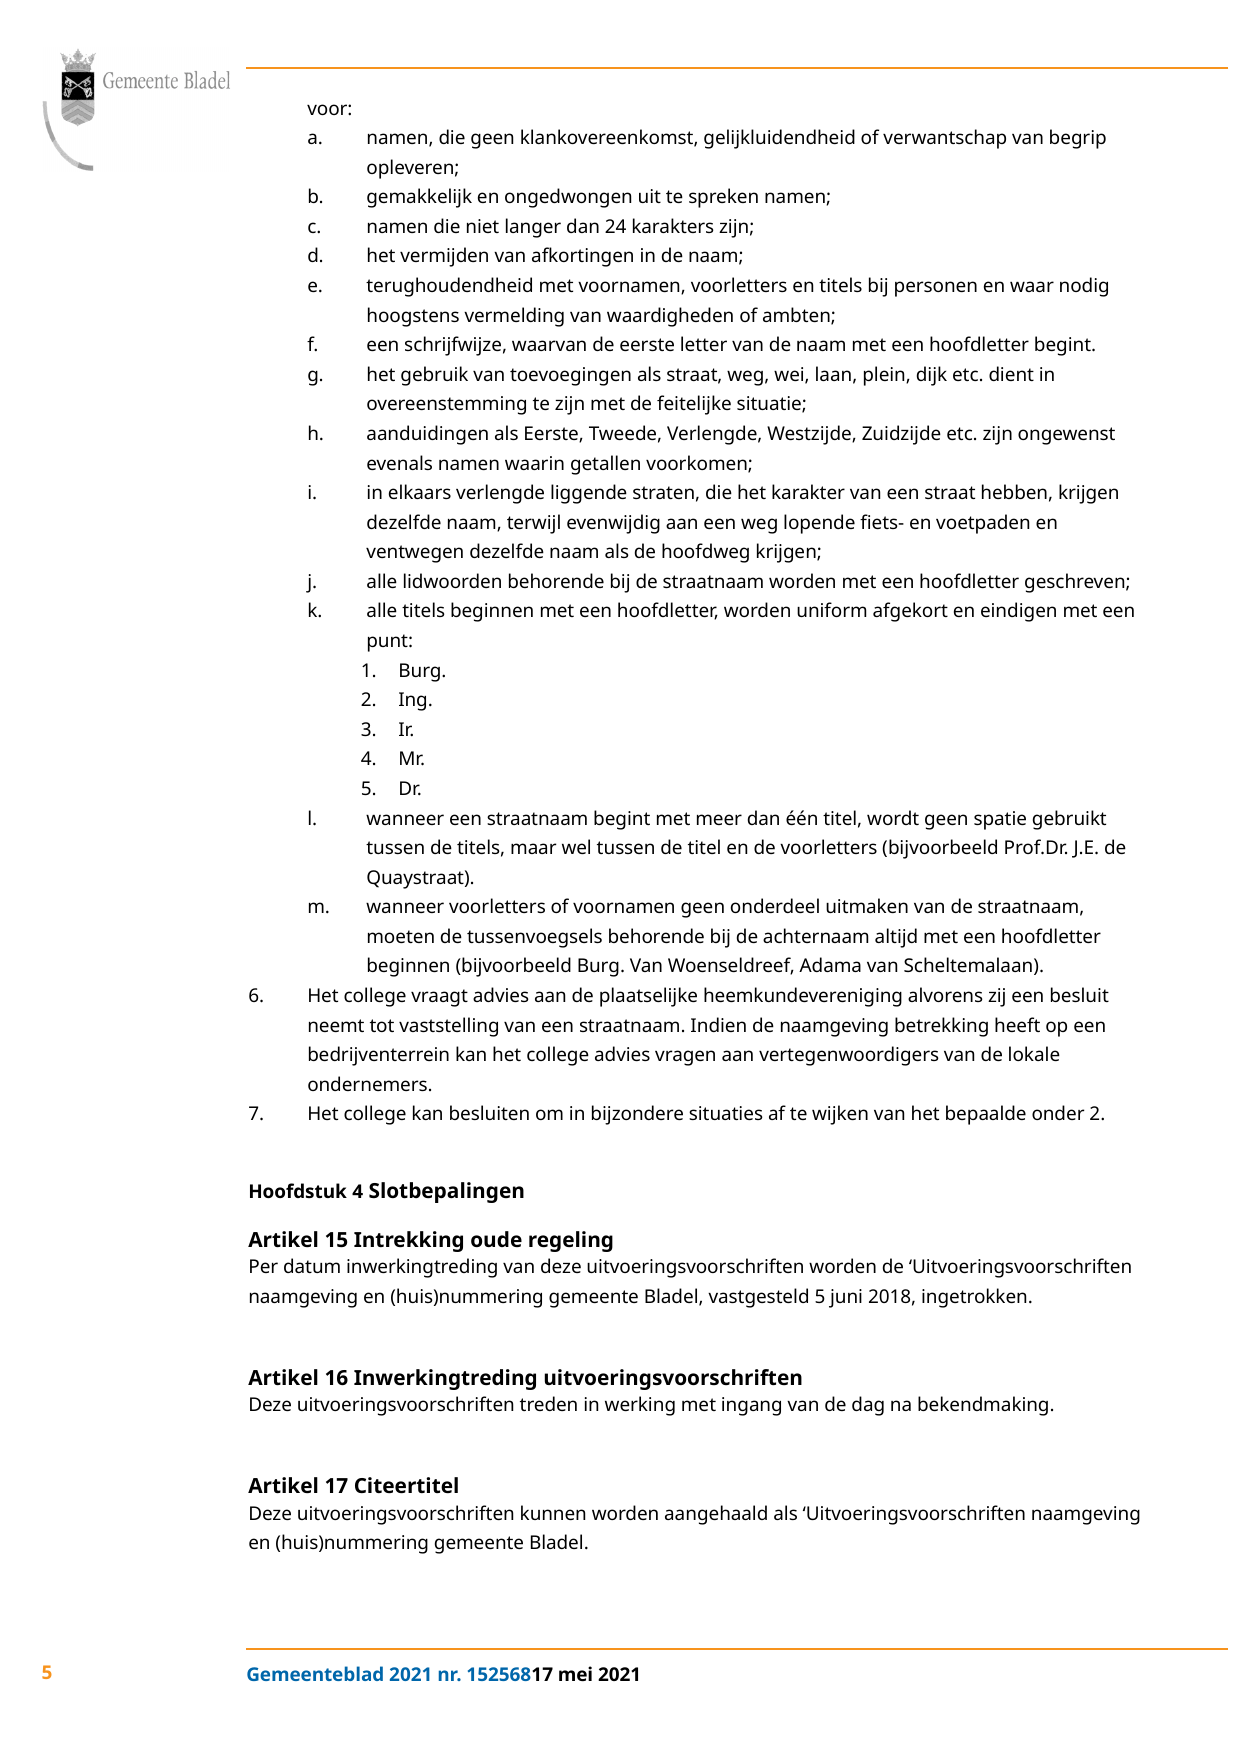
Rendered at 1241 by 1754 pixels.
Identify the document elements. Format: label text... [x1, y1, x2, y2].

text Artikel 16 Inwerkingtreding uitvoeringsvoorschriften [248, 1363, 1152, 1392]
list Dr. [361, 775, 1152, 801]
list namen die niet langer dan 24 karakters zijn; [307, 213, 1152, 239]
text Deze uitvoeringsvoorschriften kunnen worden aangehaald als ‘Uitvoeringsvoorschriften naamgeving en (huis)nummering gemeente Bladel. [248, 1500, 1152, 1555]
list in elkaars verlengde liggende straten, die het karakter van een straat hebben, krijgen dezelfde naam, terwijl evenwijdig aan een weg lopende fiets- en voetpaden en ventwegen dezelfde naam als de hoofdweg krijgen; [307, 479, 1152, 564]
list wanneer voorletters of voornamen geen onderdeel uitmaken van de straatnaam, moeten de tussenvoegsels behorende bij de achternaam altijd met een hoofdletter beginnen (bijvoorbeeld Burg. Van Woenseldreef, Adama van Scheltemalaan). [307, 893, 1152, 978]
list Mr. [361, 746, 1152, 771]
list Ing. [361, 686, 1152, 712]
list voor: [248, 95, 1152, 121]
list het vermijden van afkortingen in de naam; [307, 243, 1152, 268]
text Hoofdstuk 4 Slotbepalingen [248, 1176, 1152, 1204]
text Artikel 15 Intrekking oude regeling [248, 1225, 1152, 1253]
list Burg. [361, 657, 1152, 683]
text Deze uitvoeringsvoorschriften treden in werking met ingang van de dag na bekendmaking. [248, 1392, 1152, 1417]
list terughoudendheid met voornamen, voorletters en titels bij personen en waar nodig hoogstens vermelding van waardigheden of ambten; [307, 272, 1152, 328]
list Het college kan besluiten om in bijzondere situaties af te wijken van het bepaalde onder 2. [248, 1101, 1152, 1126]
text Artikel 17 Citeertitel [248, 1472, 1152, 1500]
list gemakkelijk en ongedwongen uit te spreken namen; [307, 183, 1152, 209]
list wanneer een straatnaam begint met meer dan één titel, wordt geen spatie gebruikt tussen de titels, maar wel tussen de titel en de voorletters (bijvoorbeeld Prof.Dr. J.E. de Quaystraat). [307, 805, 1152, 890]
list een schrijfwijze, waarvan de eerste letter van de naam met een hoofdletter begint. [307, 331, 1152, 357]
picture [41, 47, 231, 172]
text Per datum inwerkingtreding van deze uitvoeringsvoorschriften worden de ‘Uitvoeringsvoorschriften naamgeving en (huis)nummering gemeente Bladel, vastgesteld 5 juni 2018, ingetrokken. [248, 1253, 1152, 1309]
list namen, die geen klankovereenkomst, gelijkluidendheid of verwantschap van begrip opleveren; [307, 124, 1152, 180]
list Het college vraagt advies aan de plaatselijke heemkundevereniging alvorens zij een besluit neemt tot vaststelling van een straatnaam. Indien de naamgeving betrekking heeft op een bedrijventerrein kan het college advies vragen aan vertegenwoordigers van de lokale ondernemers. [248, 982, 1152, 1097]
list het gebruik van toevoegingen als straat, weg, wei, laan, plein, dijk etc. dient in overeenstemming te zijn met de feitelijke situatie; [307, 361, 1152, 416]
list alle titels beginnen met een hoofdletter, worden uniform afgekort en eindigen met een punt: [307, 598, 1152, 653]
list Ir. [361, 716, 1152, 742]
list aanduidingen als Eerste, Tweede, Verlengde, Westzijde, Zuidzijde etc. zijn ongewenst evenals namen waarin getallen voorkomen; [307, 420, 1152, 476]
list alle lidwoorden behorende bij de straatnaam worden met een hoofdletter geschreven; [307, 568, 1152, 594]
